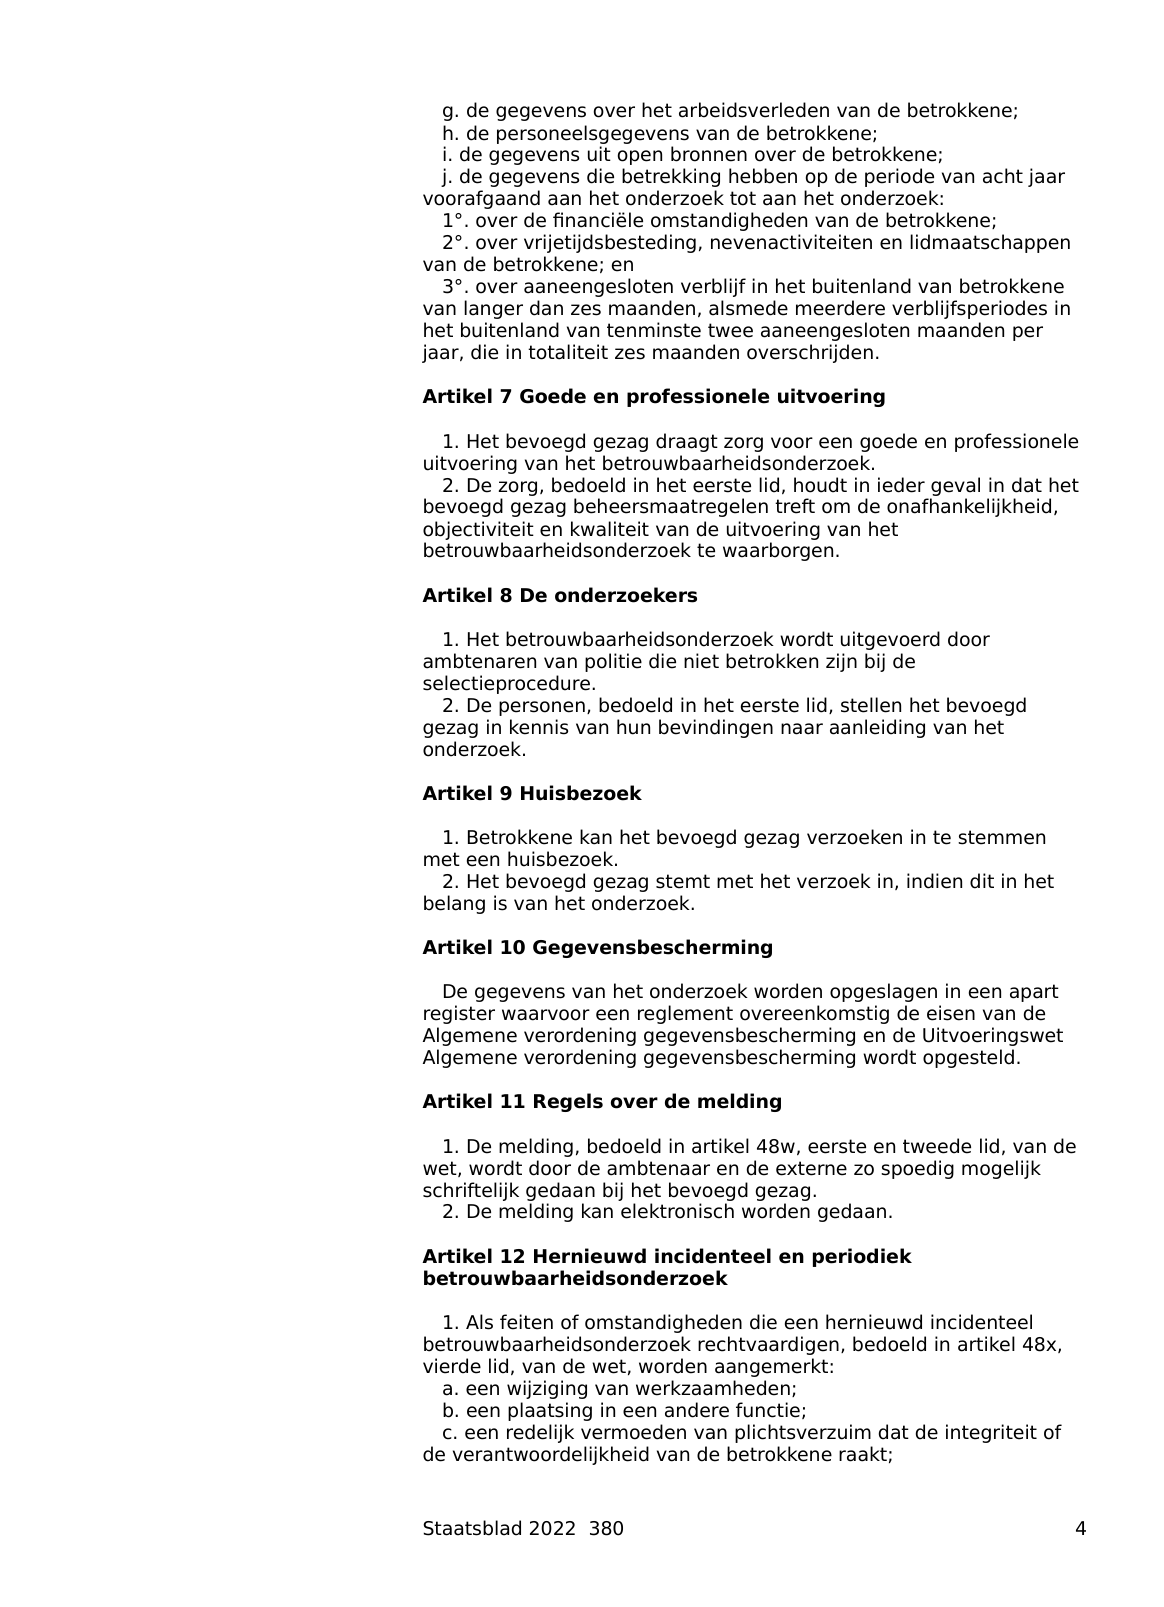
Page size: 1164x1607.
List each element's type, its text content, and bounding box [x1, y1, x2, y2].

text 2. De personen, bedoeld in het eerste lid, stellen het bevoegd gezag in kennis van hun bevindingen naar aanleiding van het onderzoek. [422, 695, 1087, 761]
text 1°. over de financiële omstandigheden van de betrokkene; [422, 210, 1087, 232]
text i. de gegevens uit open bronnen over de betrokkene; [422, 144, 1087, 166]
text 3°. over aaneengesloten verblijf in het buitenland van betrokkene van langer dan zes maanden, alsmede meerdere verblijfsperiodes in het buitenland van tenminste twee aaneengesloten maanden per jaar, die in totaliteit zes maanden overschrijden. [422, 276, 1087, 364]
subtitle Artikel 12 Hernieuwd incidenteel en periodiek betrouwbaarheidsonderzoek [422, 1246, 1087, 1289]
text 1. Betrokkene kan het bevoegd gezag verzoeken in te stemmen met een huisbezoek. [422, 827, 1087, 871]
text 2. De melding kan elektronisch worden gedaan. [422, 1201, 1087, 1223]
text 1. Het betrouwbaarheidsonderzoek wordt uitgevoerd door ambtenaren van politie die niet betrokken zijn bij de selectieprocedure. [422, 629, 1087, 695]
subtitle Artikel 11 Regels over de melding [422, 1091, 1087, 1113]
text 1. De melding, bedoeld in artikel 48w, eerste en tweede lid, van de wet, wordt door de ambtenaar en de externe zo spoedig mogelijk schriftelijk gedaan bij het bevoegd gezag. [422, 1136, 1087, 1201]
text 1. Het bevoegd gezag draagt zorg voor een goede en professionele uitvoering van het betrouwbaarheidsonderzoek. [422, 431, 1087, 474]
text b. een plaatsing in een andere functie; [422, 1400, 1087, 1422]
text 2. De zorg, bedoeld in het eerste lid, houdt in ieder geval in dat het bevoegd gezag beheersmaatregelen treft om de onafhankelijkheid, objectiviteit en kwaliteit van de uitvoering van het betrouwbaarheidsonderzoek te waarborgen. [422, 474, 1087, 562]
text h. de personeelsgegevens van de betrokkene; [422, 122, 1087, 144]
text c. een redelijk vermoeden van plichtsverzuim dat de integriteit of de verantwoordelijkheid van de betrokkene raakt; [422, 1422, 1087, 1466]
subtitle Artikel 7 Goede en professionele uitvoering [422, 386, 1087, 408]
text a. een wijziging van werkzaamheden; [422, 1378, 1087, 1400]
text 1. Als feiten of omstandigheden die een hernieuwd incidenteel betrouwbaarheidsonderzoek rechtvaardigen, bedoeld in artikel 48x, vierde lid, van de wet, worden aangemerkt: [422, 1312, 1087, 1378]
text De gegevens van het onderzoek worden opgeslagen in een apart register waarvoor een reglement overeenkomstig de eisen van de Algemene verordening gegevensbescherming en de Uitvoeringswet Algemene verordening gegevensbescherming wordt opgesteld. [422, 981, 1087, 1069]
subtitle Artikel 9 Huisbezoek [422, 783, 1087, 805]
text j. de gegevens die betrekking hebben op de periode van acht jaar voorafgaand aan het onderzoek tot aan het onderzoek: [422, 166, 1087, 210]
subtitle Artikel 10 Gegevensbescherming [422, 937, 1087, 959]
text 2. Het bevoegd gezag stemt met het verzoek in, indien dit in het belang is van het onderzoek. [422, 871, 1087, 915]
subtitle Artikel 8 De onderzoekers [422, 584, 1087, 607]
text 2°. over vrijetijdsbesteding, nevenactiviteiten en lidmaatschappen van de betrokkene; en [422, 232, 1087, 276]
text g. de gegevens over het arbeidsverleden van de betrokkene; [422, 100, 1087, 122]
